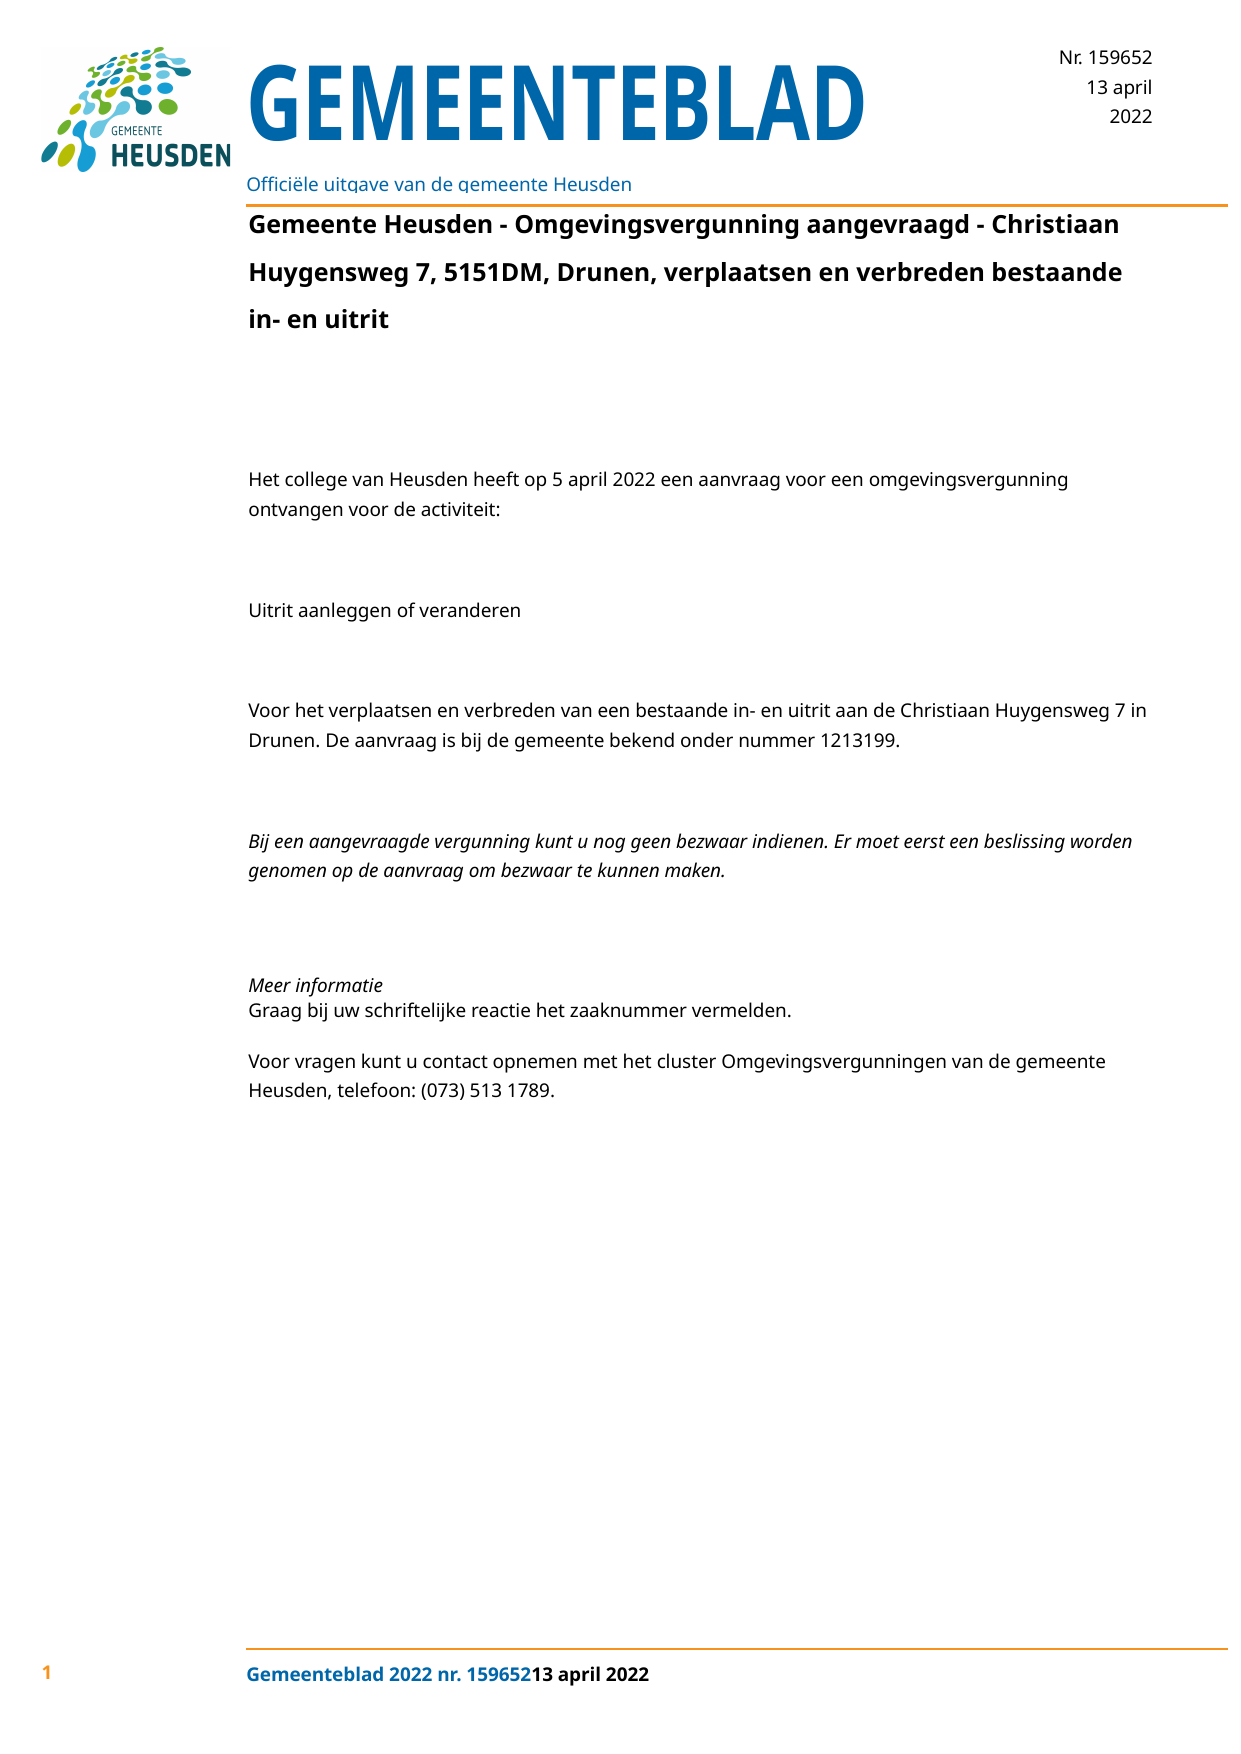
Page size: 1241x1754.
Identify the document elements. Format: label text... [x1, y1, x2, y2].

text Uitrit aanleggen of veranderen [248, 597, 1152, 622]
text Gemeente Heusden - Omgevingsvergunning aangevraagd - Christiaan Huygensweg 7, 5151DM, Drunen, verplaatsen en verbreden bestaande in- en uitrit [248, 207, 1152, 336]
text Voor het verplaatsen en verbreden van een bestaande in- en uitrit aan de Christiaan Huygensweg 7 in Drunen. De aanvraag is bij de gemeente bekend onder nummer 1213199. [248, 698, 1152, 753]
text Voor vragen kunt u contact opnemen met het cluster Omgevingsvergunningen van de gemeente Heusden, telefoon: (073) 513 1789. [248, 1048, 1152, 1103]
text Bij een aangevraagde vergunning kunt u nog geen bezwaar indienen. Er moet eerst een beslissing worden genomen op de aanvraag om bezwaar te kunnen maken. [248, 828, 1152, 883]
text Het college van Heusden heeft op 5 april 2022 een aanvraag voor een omgevingsvergunning ontvangen voor de activiteit: [248, 466, 1152, 522]
text Graag bij uw schriftelijke reactie het zaaknummer vermelden. [248, 998, 1152, 1023]
picture [41, 47, 231, 172]
text Meer informatie [248, 972, 1152, 998]
